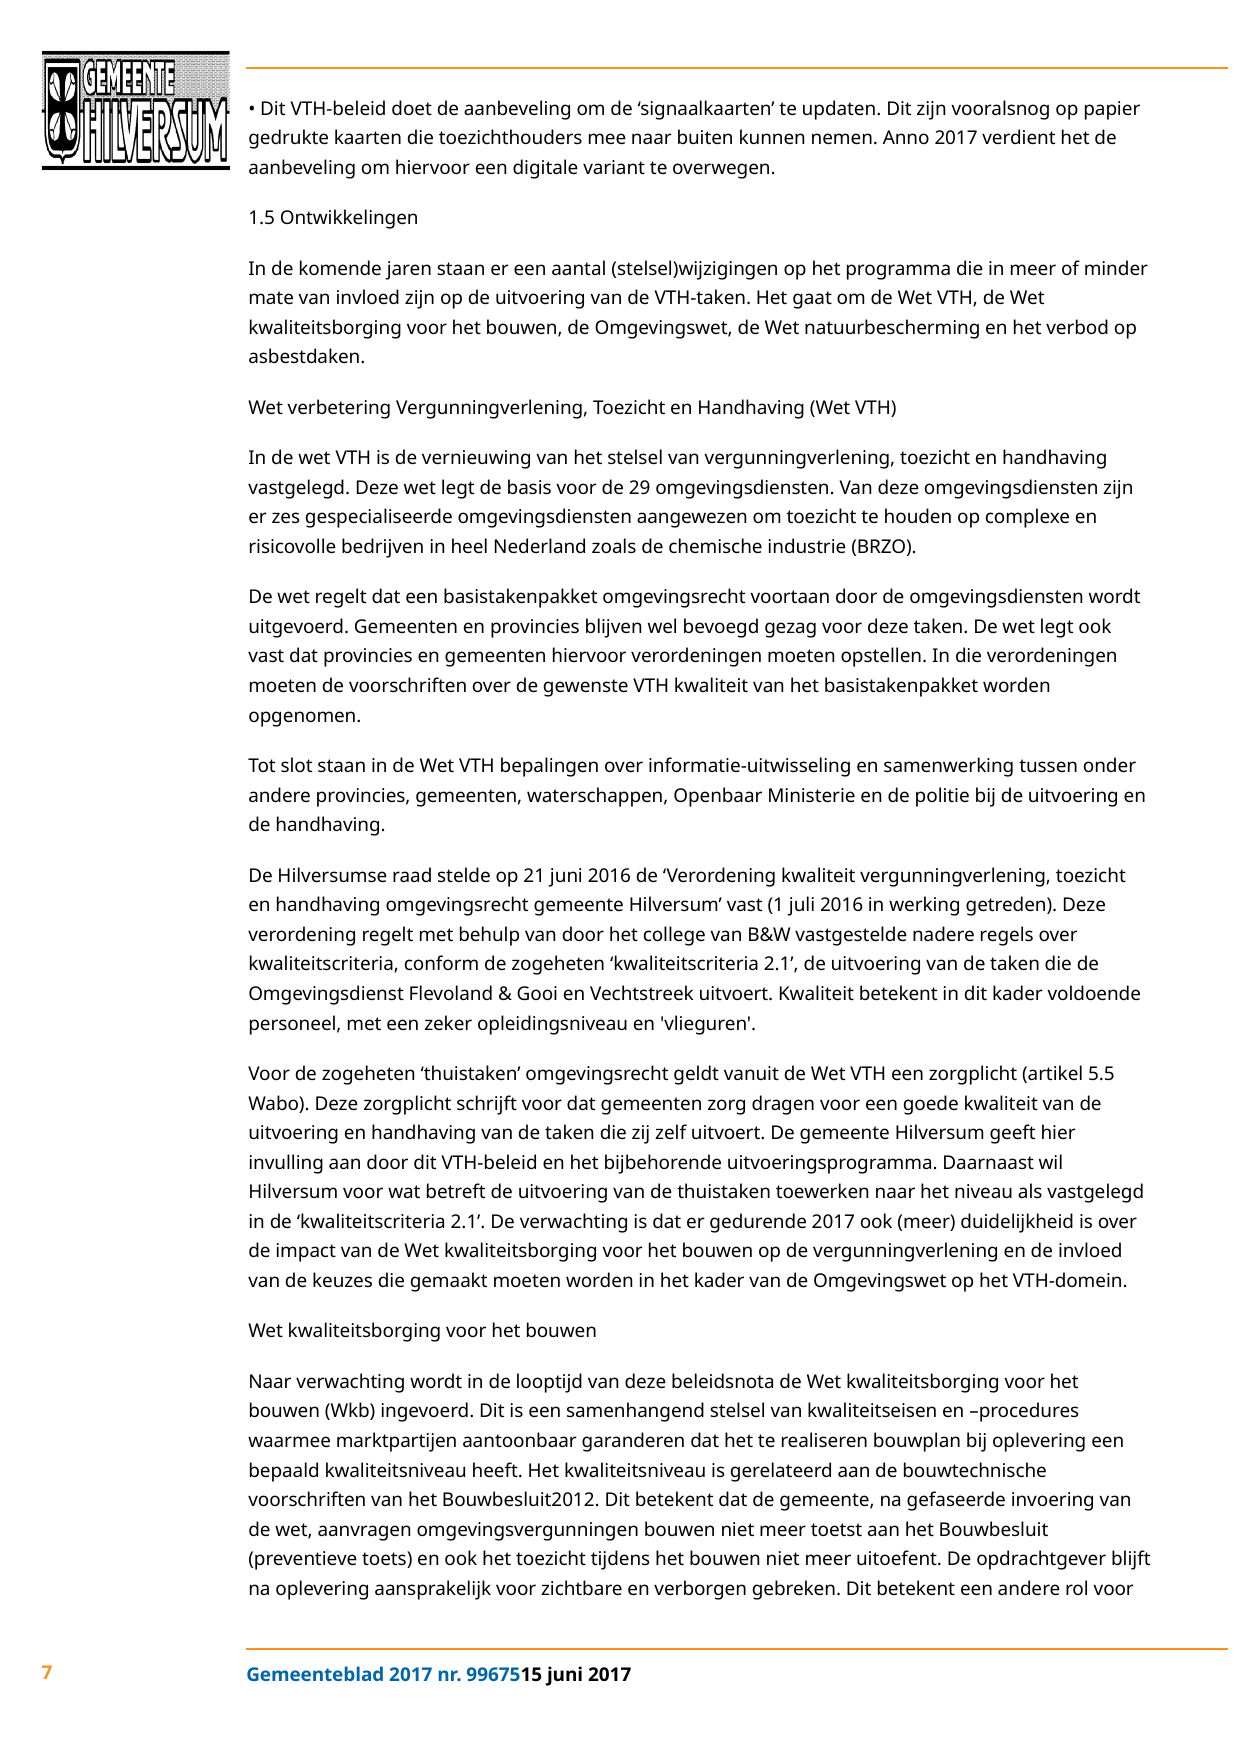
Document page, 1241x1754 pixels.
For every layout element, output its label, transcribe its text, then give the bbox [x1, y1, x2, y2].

text 1.5 Ontwikkelingen [248, 204, 1152, 230]
text De Hilversumse raad stelde op 21 juni 2016 de ‘Verordening kwaliteit vergunningverlening, toezicht en handhaving omgevingsrecht gemeente Hilversum’ vast (1 juli 2016 in werking getreden). Deze verordening regelt met behulp van door het college van B&W vastgestelde nadere regels over kwaliteitscriteria, conform de zogeheten ‘kwaliteitscriteria 2.1’, de uitvoering van de taken die de Omgevingsdienst Flevoland & Gooi en Vechtstreek uitvoert. Kwaliteit betekent in dit kader voldoende personeel, met een zeker opleidingsniveau en 'vlieguren'. [248, 862, 1152, 1036]
text Naar verwachting wordt in de looptijd van deze beleidsnota de Wet kwaliteitsborging voor het bouwen (Wkb) ingevoerd. Dit is een samenhangend stelsel van kwaliteitseisen en –procedures waarmee marktpartijen aantoonbaar garanderen dat het te realiseren bouwplan bij oplevering een bepaald kwaliteitsniveau heeft. Het kwaliteitsniveau is gerelateerd aan de bouwtechnische voorschriften van het Bouwbesluit2012. Dit betekent dat de gemeente, na gefaseerde invoering van de wet, aanvragen omgevingsvergunningen bouwen niet meer toetst aan het Bouwbesluit (preventieve toets) en ook het toezicht tijdens het bouwen niet meer uitoefent. De opdrachtgever blijft na oplevering aansprakelijk voor zichtbare en verborgen gebreken. Dit betekent een andere rol voor [248, 1368, 1152, 1601]
text Voor de zogeheten ‘thuistaken’ omgevingsrecht geldt vanuit de Wet VTH een zorgplicht (artikel 5.5 Wabo). Deze zorgplicht schrijft voor dat gemeenten zorg dragen voor een goede kwaliteit van de uitvoering en handhaving van de taken die zij zelf uitvoert. De gemeente Hilversum geeft hier invulling aan door dit VTH-beleid en het bijbehorende uitvoeringsprogramma. Daarnaast wil Hilversum voor wat betreft de uitvoering van de thuistaken toewerken naar het niveau als vastgelegd in de ‘kwaliteitscriteria 2.1’. De verwachting is dat er gedurende 2017 ook (meer) duidelijkheid is over de impact van de Wet kwaliteitsborging voor het bouwen op de vergunningverlening en de invloed van de keuzes die gemaakt moeten worden in het kader van de Omgevingswet op het VTH-domein. [248, 1060, 1152, 1293]
text Wet kwaliteitsborging voor het bouwen [248, 1318, 1152, 1343]
text In de wet VTH is de vernieuwing van het stelsel van vergunningverlening, toezicht en handhaving vastgelegd. Deze wet legt de basis voor de 29 omgevingsdiensten. Van deze omgevingsdiensten zijn er zes gespecialiseerde omgevingsdiensten aangewezen om toezicht te houden op complexe en risicovolle bedrijven in heel Nederland zoals de chemische industrie (BRZO). [248, 444, 1152, 559]
text Tot slot staan in de Wet VTH bepalingen over informatie-uitwisseling en samenwerking tussen onder andere provincies, gemeenten, waterschappen, Openbaar Ministerie en de politie bij de uitvoering en de handhaving. [248, 752, 1152, 837]
text De wet regelt dat een basistakenpakket omgevingsrecht voortaan door de omgevingsdiensten wordt uitgevoerd. Gemeenten en provincies blijven wel bevoegd gezag voor deze taken. De wet legt ook vast dat provincies en gemeenten hiervoor verordeningen moeten opstellen. In die verordeningen moeten de voorschriften over de gewenste VTH kwaliteit van het basistakenpakket worden opgenomen. [248, 583, 1152, 728]
text Wet verbetering Vergunningverlening, Toezicht en Handhaving (Wet VTH) [248, 394, 1152, 420]
text In de komende jaren staan er een aantal (stelsel)wijzigingen op het programma die in meer of minder mate van invloed zijn op de uitvoering van de VTH-taken. Het gaat om de Wet VTH, de Wet kwaliteitsborging voor het bouwen, de Omgevingswet, de Wet natuurbescherming en het verbod op asbestdaken. [248, 255, 1152, 369]
text • Dit VTH-beleid doet de aanbeveling om de ‘signaalkaarten’ te updaten. Dit zijn vooralsnog op papier gedrukte kaarten die toezichthouders mee naar buiten kunnen nemen. Anno 2017 verdient het de aanbeveling om hiervoor een digitale variant te overwegen. [248, 95, 1152, 180]
picture [41, 47, 231, 172]
